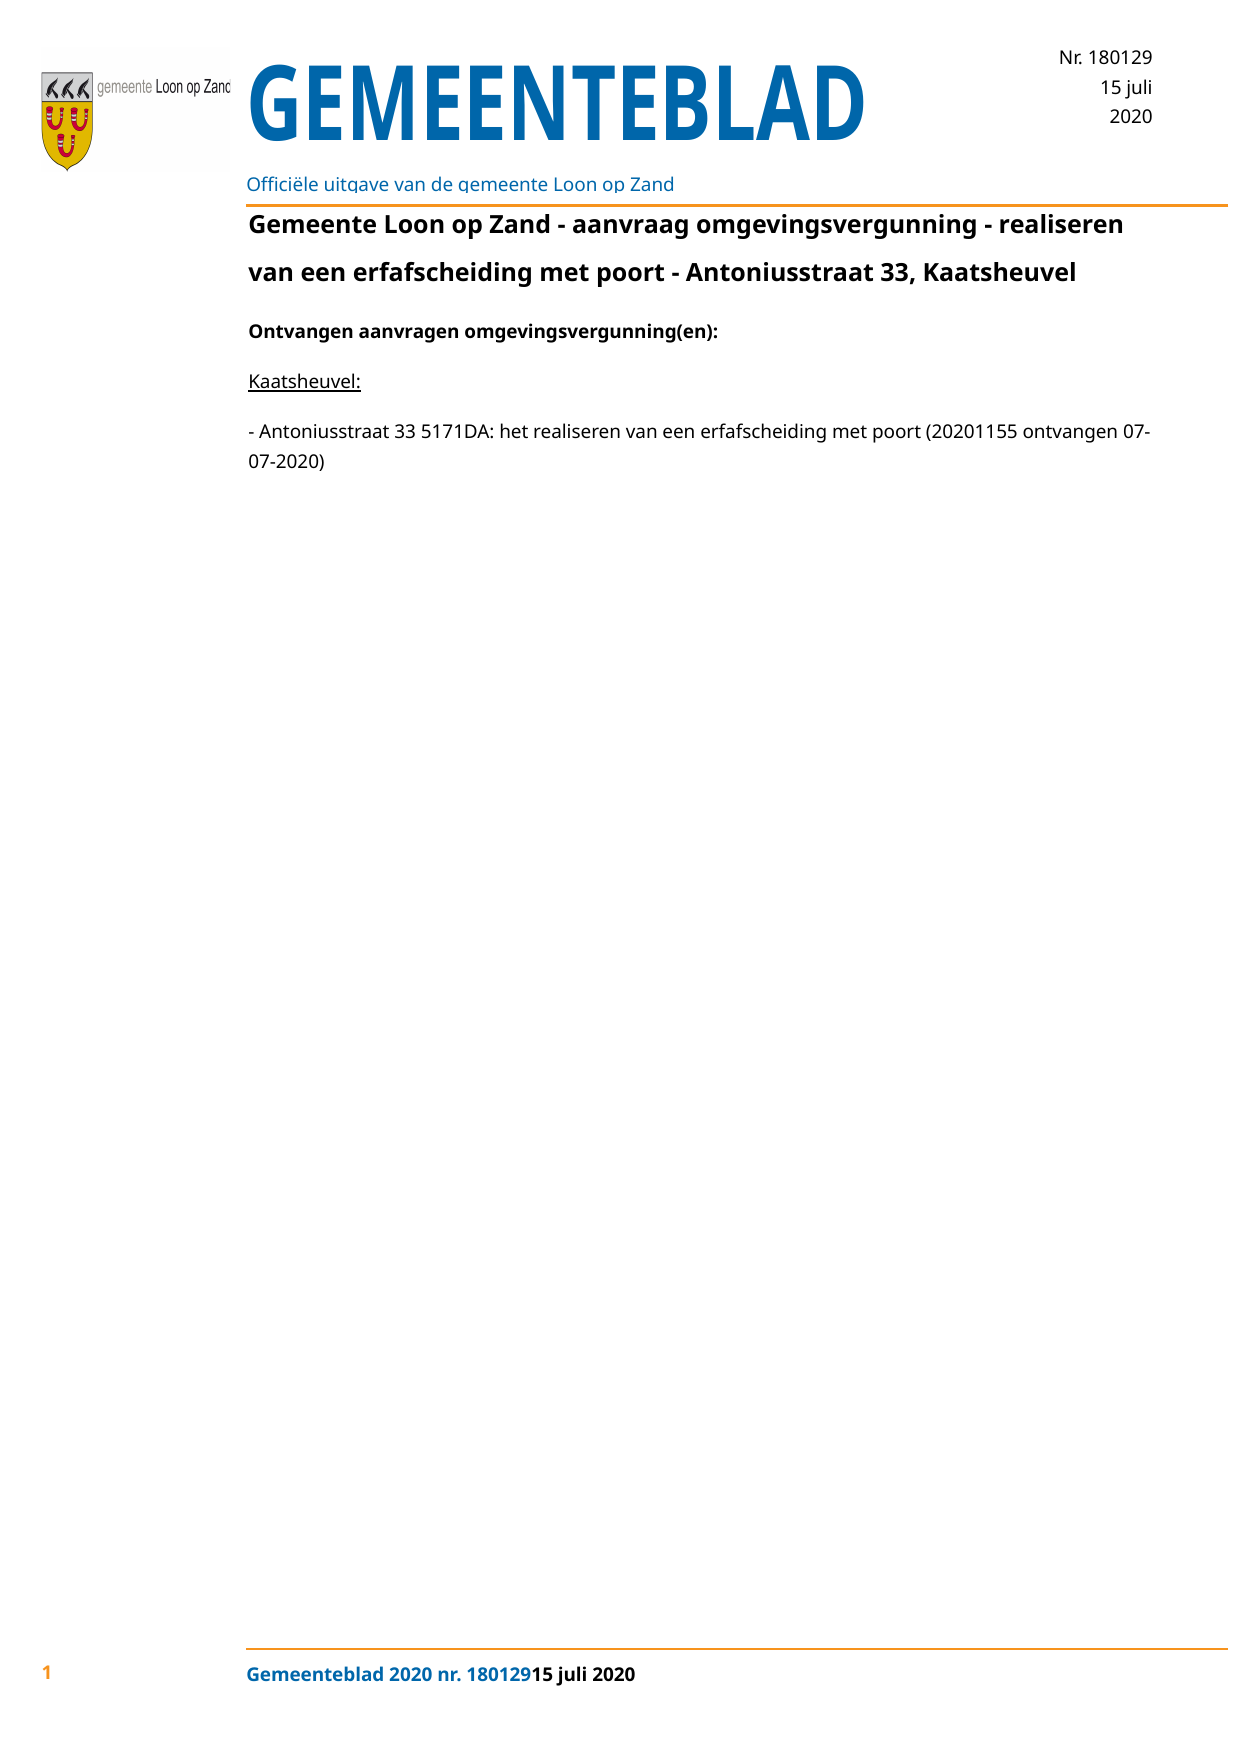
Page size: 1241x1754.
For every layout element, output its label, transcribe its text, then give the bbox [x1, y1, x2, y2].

text Gemeente Loon op Zand - aanvraag omgevingsvergunning - realiseren van een erfafscheiding met poort - Antoniusstraat 33, Kaatsheuvel [248, 207, 1152, 288]
picture [41, 47, 231, 172]
text - Antoniusstraat 33 5171DA: het realiseren van een erfafscheiding met poort (20201155 ontvangen 07-07-2020) [248, 419, 1152, 474]
text Kaatsheuvel: [248, 368, 1152, 394]
text Ontvangen aanvragen omgevingsvergunning(en): [248, 318, 1152, 344]
